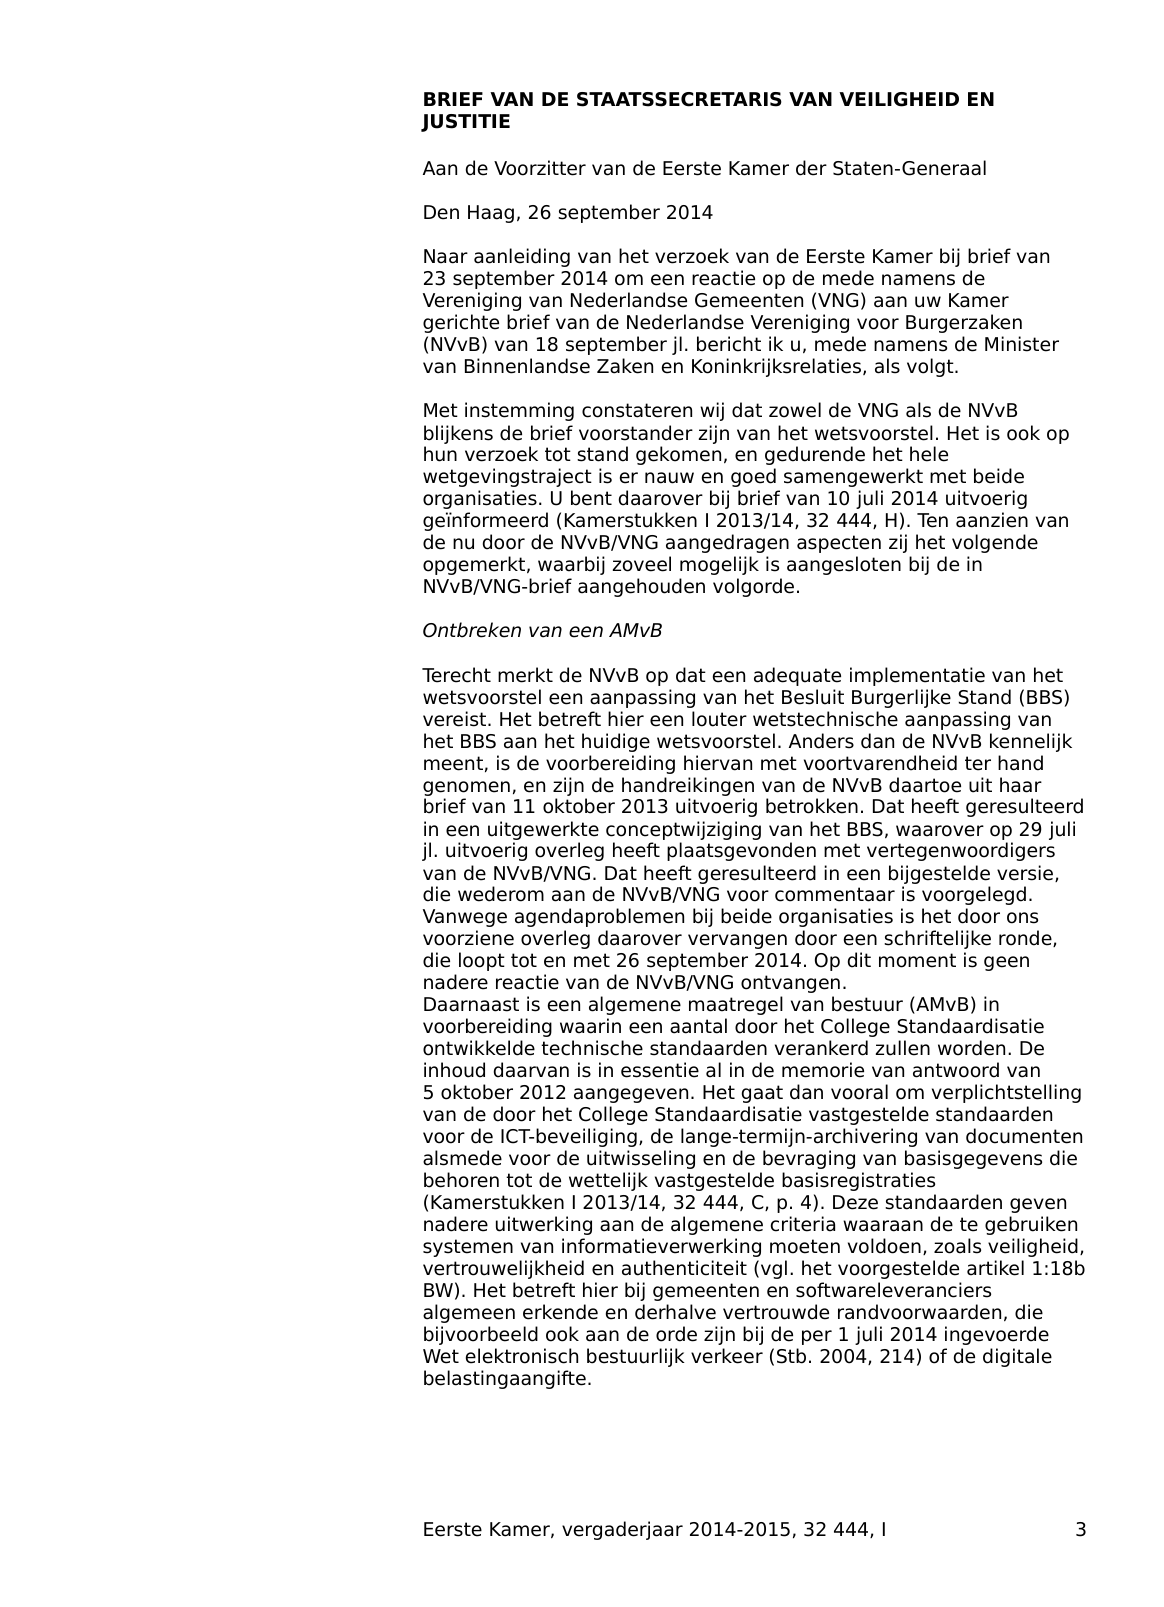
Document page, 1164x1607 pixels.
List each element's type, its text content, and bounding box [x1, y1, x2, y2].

text Naar aanleiding van het verzoek van de Eerste Kamer bij brief van 23 september 2014 om een reactie op de mede namens de Vereniging van Nederlandse Gemeenten (VNG) aan uw Kamer gerichte brief van de Nederlandse Vereniging voor Burgerzaken (NVvB) van 18 september jl. bericht ik u, mede namens de Minister van Binnenlandse Zaken en Koninkrijksrelaties, als volgt. [422, 246, 1087, 378]
subtitle BRIEF VAN DE STAATSSECRETARIS VAN VEILIGHEID EN JUSTITIE [422, 89, 1087, 133]
text Met instemming constateren wij dat zowel de VNG als de NVvB blijkens de brief voorstander zijn van het wetsvoorstel. Het is ook op hun verzoek tot stand gekomen, en gedurende het hele wetgevingstraject is er nauw en goed samengewerkt met beide organisaties. U bent daarover bij brief van 10 juli 2014 uitvoerig geïnformeerd (Kamerstukken I 2013/14, 32 444, H). Ten aanzien van de nu door de NVvB/VNG aangedragen aspecten zij het volgende opgemerkt, waarbij zoveel mogelijk is aangesloten bij de in NVvB/VNG-brief aangehouden volgorde. [422, 400, 1087, 598]
text Aan de Voorzitter van de Eerste Kamer der Staten-Generaal [422, 158, 1087, 180]
text Den Haag, 26 september 2014 [422, 202, 1087, 224]
subtitle Ontbreken van een AMvB [422, 620, 1087, 642]
text Daarnaast is een algemene maatregel van bestuur (AMvB) in voorbereiding waarin een aantal door het College Standaardisatie ontwikkelde technische standaarden verankerd zullen worden. De inhoud daarvan is in essentie al in de memorie van antwoord van 5 oktober 2012 aangegeven. Het gaat dan vooral om verplichtstelling van de door het College Standaardisatie vastgestelde standaarden voor de ICT-beveiliging, de lange-termijn-archivering van documenten alsmede voor de uitwisseling en de bevraging van basisgegevens die behoren tot de wettelijk vastgestelde basisregistraties (Kamerstukken I 2013/14, 32 444, C, p. 4). Deze standaarden geven nadere uitwerking aan de algemene criteria waaraan de te gebruiken systemen van informatieverwerking moeten voldoen, zoals veiligheid, vertrouwelijkheid en authenticiteit (vgl. het voorgestelde artikel 1:18b BW). Het betreft hier bij gemeenten en softwareleveranciers algemeen erkende en derhalve vertrouwde randvoorwaarden, die bijvoorbeeld ook aan de orde zijn bij de per 1 juli 2014 ingevoerde Wet elektronisch bestuurlijk verkeer (Stb. 2004, 214) of de digitale belastingaangifte. [422, 994, 1087, 1390]
text Terecht merkt de NVvB op dat een adequate implementatie van het wetsvoorstel een aanpassing van het Besluit Burgerlijke Stand (BBS) vereist. Het betreft hier een louter wetstechnische aanpassing van het BBS aan het huidige wetsvoorstel. Anders dan de NVvB kennelijk meent, is de voorbereiding hiervan met voortvarendheid ter hand genomen, en zijn de handreikingen van de NVvB daartoe uit haar brief van 11 oktober 2013 uitvoerig betrokken. Dat heeft geresulteerd in een uitgewerkte conceptwijziging van het BBS, waarover op 29 juli jl. uitvoerig overleg heeft plaatsgevonden met vertegenwoordigers van de NVvB/VNG. Dat heeft geresulteerd in een bijgestelde versie, die wederom aan de NVvB/VNG voor commentaar is voorgelegd. Vanwege agendaproblemen bij beide organisaties is het door ons voorziene overleg daarover vervangen door een schriftelijke ronde, die loopt tot en met 26 september 2014. Op dit moment is geen nadere reactie van de NVvB/VNG ontvangen. [422, 664, 1087, 994]
